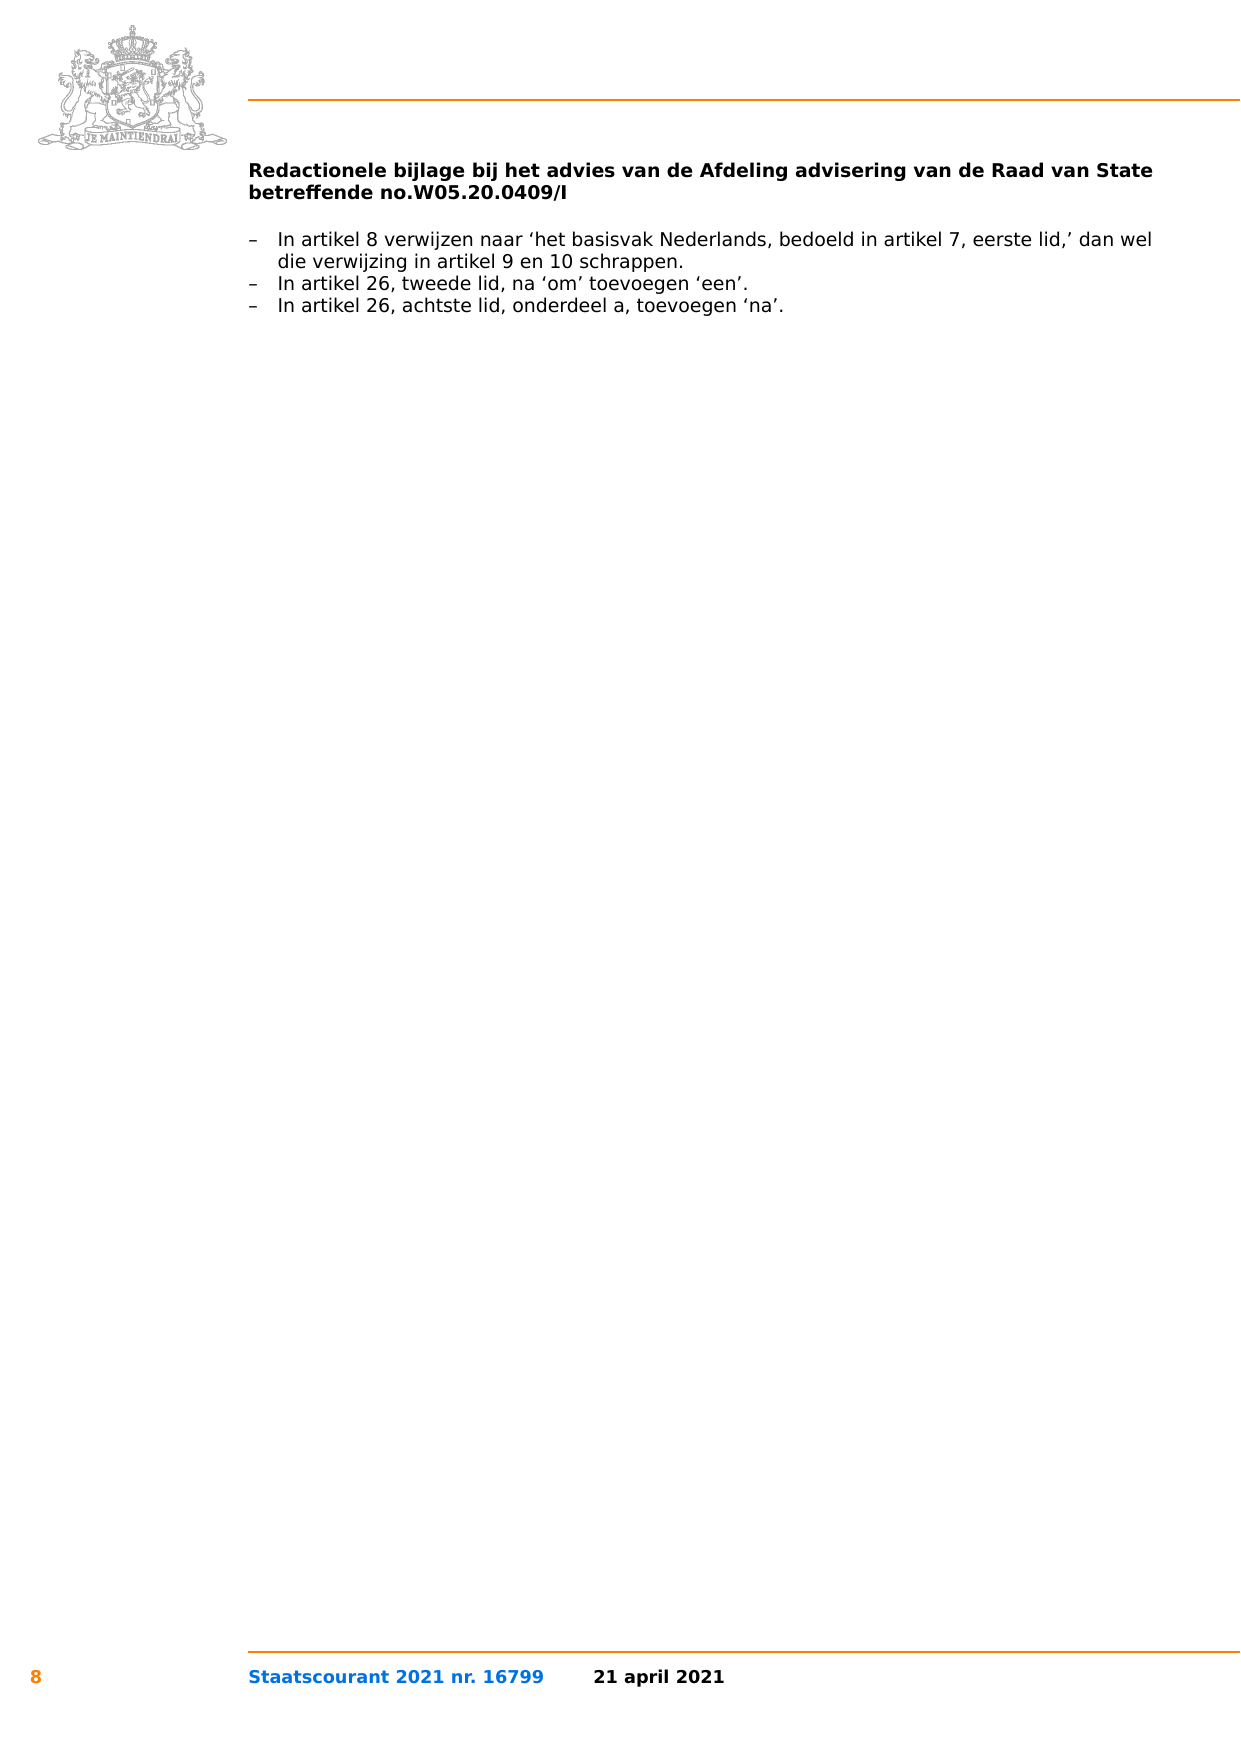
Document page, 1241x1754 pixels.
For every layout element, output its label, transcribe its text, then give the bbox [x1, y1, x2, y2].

text – In artikel 8 verwijzen naar ‘het basisvak Nederlands, bedoeld in artikel 7, eerste lid,’ dan wel die verwijzing in artikel 9 en 10 schrappen. [248, 229, 1163, 273]
text – In artikel 26, achtste lid, onderdeel a, toevoegen ‘na’. [248, 295, 1163, 317]
text – In artikel 26, tweede lid, na ‘om’ toevoegen ‘een’. [248, 273, 1163, 295]
subtitle Redactionele bijlage bij het advies van de Afdeling advisering van de Raad van State betreffende no.W05.20.0409/I [248, 160, 1163, 204]
picture [38, 25, 227, 150]
